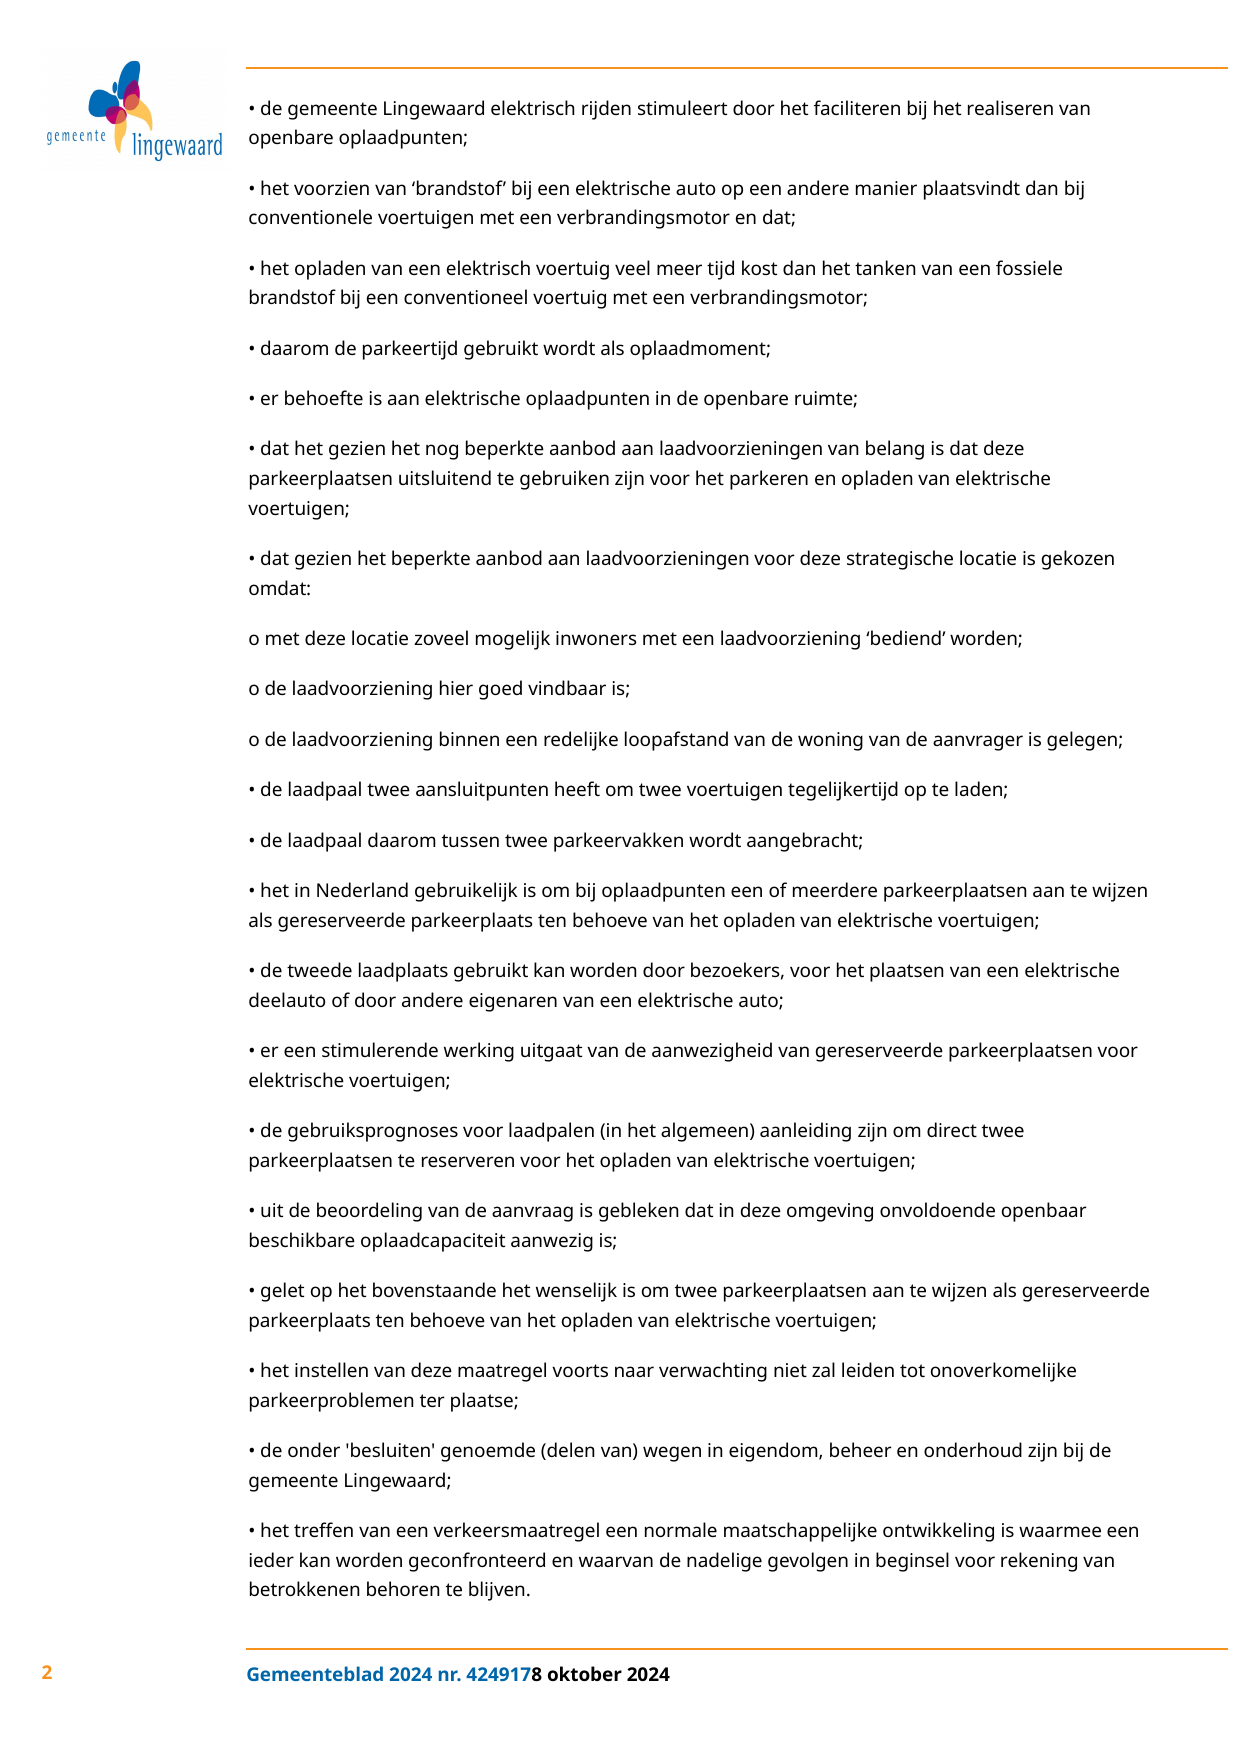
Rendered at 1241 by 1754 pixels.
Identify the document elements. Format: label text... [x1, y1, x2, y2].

text • dat gezien het beperkte aanbod aan laadvoorzieningen voor deze strategische locatie is gekozen omdat: [248, 545, 1152, 601]
text o de laadvoorziening binnen een redelijke loopafstand van de woning van de aanvrager is gelegen; [248, 726, 1152, 752]
text • het treffen van een verkeersmaatregel een normale maatschappelijke ontwikkeling is waarmee een ieder kan worden geconfronteerd en waarvan de nadelige gevolgen in beginsel voor rekening van betrokkenen behoren te blijven. [248, 1517, 1152, 1602]
text • gelet op het bovenstaande het wenselijk is om twee parkeerplaatsen aan te wijzen als gereserveerde parkeerplaats ten behoeve van het opladen van elektrische voertuigen; [248, 1277, 1152, 1333]
text • het in Nederland gebruikelijk is om bij oplaadpunten een of meerdere parkeerplaatsen aan te wijzen als gereserveerde parkeerplaats ten behoeve van het opladen van elektrische voertuigen; [248, 877, 1152, 933]
text • de onder 'besluiten' genoemde (delen van) wegen in eigendom, beheer en onderhoud zijn bij de gemeente Lingewaard; [248, 1437, 1152, 1493]
text • de tweede laadplaats gebruikt kan worden door bezoekers, voor het plaatsen van een elektrische deelauto of door andere eigenaren van een elektrische auto; [248, 957, 1152, 1013]
text • het opladen van een elektrisch voertuig veel meer tijd kost dan het tanken van een fossiele brandstof bij een conventioneel voertuig met een verbrandingsmotor; [248, 255, 1152, 310]
picture [41, 47, 231, 172]
text • er een stimulerende werking uitgaat van de aanwezigheid van gereserveerde parkeerplaatsen voor elektrische voertuigen; [248, 1037, 1152, 1093]
text • het voorzien van ‘brandstof’ bij een elektrische auto op een andere manier plaatsvindt dan bij conventionele voertuigen met een verbrandingsmotor en dat; [248, 175, 1152, 230]
text o de laadvoorziening hier goed vindbaar is; [248, 676, 1152, 701]
text • de gebruiksprognoses voor laadpalen (in het algemeen) aanleiding zijn om direct twee parkeerplaatsen te reserveren voor het opladen van elektrische voertuigen; [248, 1117, 1152, 1173]
text • de laadpaal twee aansluitpunten heeft om twee voertuigen tegelijkertijd op te laden; [248, 776, 1152, 802]
text • dat het gezien het nog beperkte aanbod aan laadvoorzieningen van belang is dat deze parkeerplaatsen uitsluitend te gebruiken zijn voor het parkeren en opladen van elektrische voertuigen; [248, 436, 1152, 521]
text • daarom de parkeertijd gebruikt wordt als oplaadmoment; [248, 335, 1152, 361]
text • er behoefte is aan elektrische oplaadpunten in de openbare ruimte; [248, 385, 1152, 411]
text • de gemeente Lingewaard elektrisch rijden stimuleert door het faciliteren bij het realiseren van openbare oplaadpunten; [248, 95, 1152, 150]
text • de laadpaal daarom tussen twee parkeervakken wordt aangebracht; [248, 827, 1152, 853]
text o met deze locatie zoveel mogelijk inwoners met een laadvoorziening ‘bediend’ worden; [248, 625, 1152, 651]
text • het instellen van deze maatregel voorts naar verwachting niet zal leiden tot onoverkomelijke parkeerproblemen ter plaatse; [248, 1357, 1152, 1413]
text • uit de beoordeling van de aanvraag is gebleken dat in deze omgeving onvoldoende openbaar beschikbare oplaadcapaciteit aanwezig is; [248, 1197, 1152, 1253]
